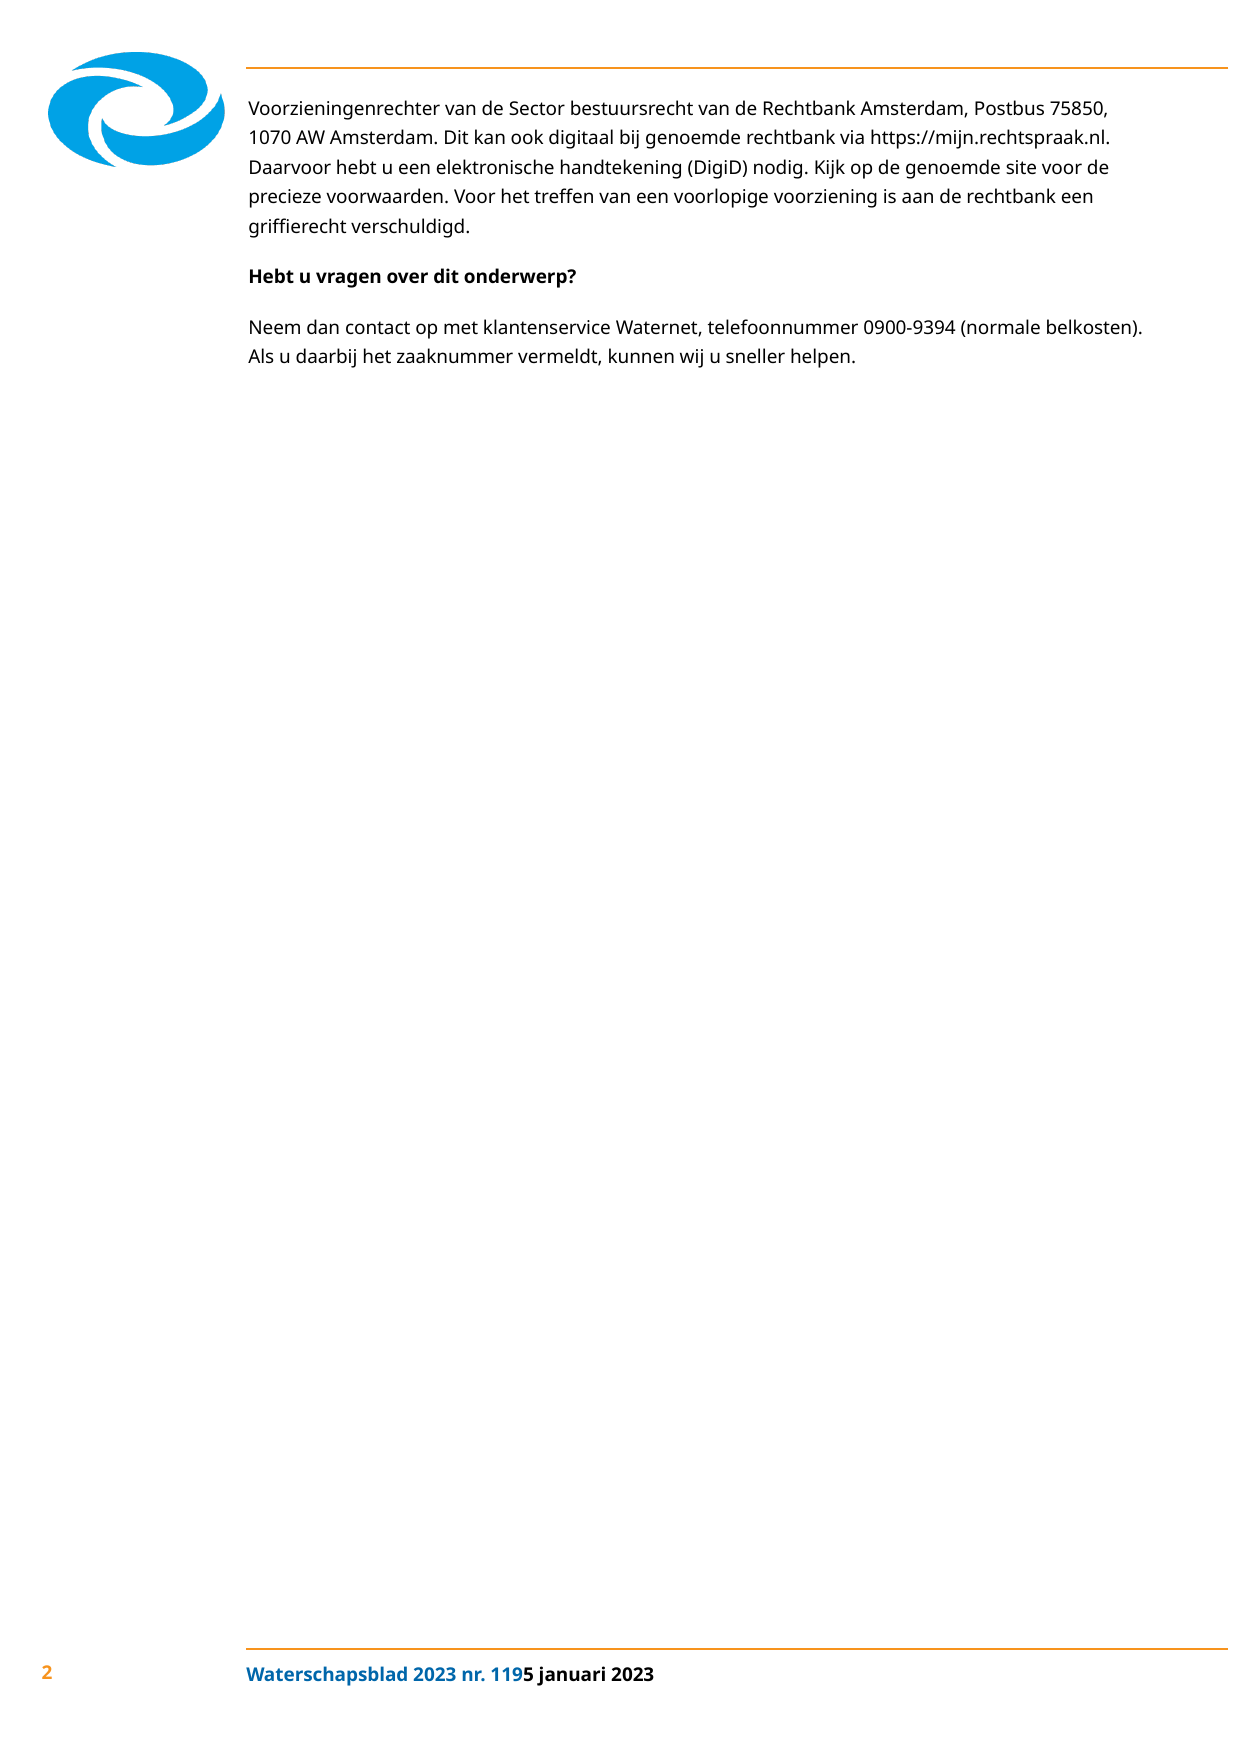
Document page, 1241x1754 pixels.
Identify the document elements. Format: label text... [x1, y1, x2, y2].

text Neem dan contact op met klantenservice Waternet, telefoonnummer 0900-9394 (normale belkosten). Als u daarbij het zaaknummer vermeldt, kunnen wij u sneller helpen. [248, 314, 1152, 369]
picture [41, 47, 231, 172]
text Voorzieningenrechter van de Sector bestuursrecht van de Rechtbank Amsterdam, Postbus 75850, 1070 AW Amsterdam. Dit kan ook digitaal bij genoemde rechtbank via https://mijn.rechtspraak.nl. Daarvoor hebt u een elektronische handtekening (DigiD) nodig. Kijk op de genoemde site voor de precieze voorwaarden. Voor het treffen van een voorlopige voorziening is aan de rechtbank een griffierecht verschuldigd. [248, 95, 1152, 239]
text Hebt u vragen over dit onderwerp? [248, 263, 1152, 289]
